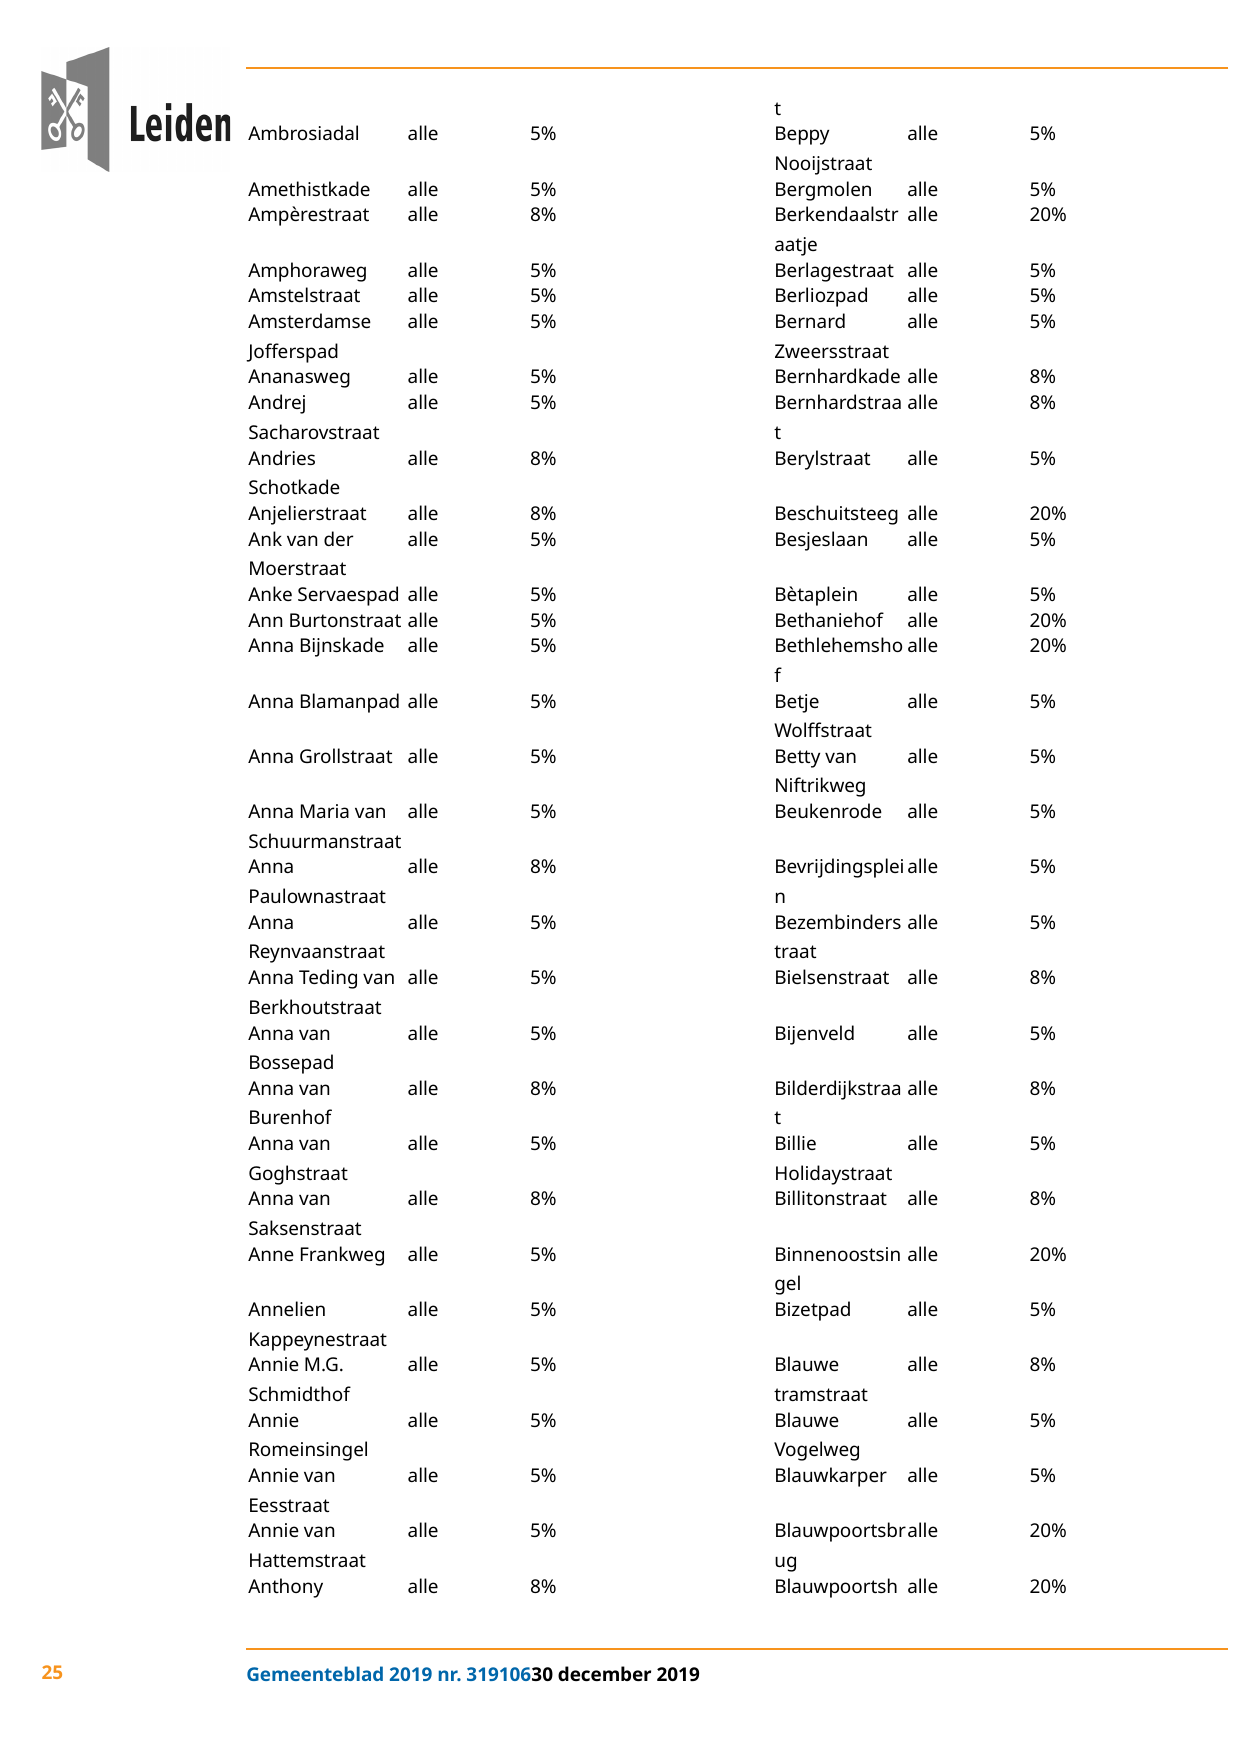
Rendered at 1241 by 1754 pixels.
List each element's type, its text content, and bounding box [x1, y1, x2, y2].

table_cell 8% [530, 500, 652, 526]
table_cell alle [408, 607, 530, 632]
table_cell 5% [530, 1462, 652, 1517]
table_cell alle [408, 1462, 530, 1517]
table_cell 5% [1029, 581, 1152, 607]
table_cell alle [907, 1573, 1029, 1598]
table_cell 5% [530, 526, 652, 581]
table_cell Bethaniehof [774, 607, 907, 632]
table_cell 20% [1029, 1241, 1152, 1296]
table_cell Anna van Burenhof [248, 1075, 407, 1130]
table_cell [907, 95, 1029, 121]
table_cell alle [907, 633, 1029, 688]
table_cell alle [907, 743, 1029, 798]
table_cell Annie van Eesstraat [248, 1462, 407, 1517]
table_cell Beppy Nooijstraat [774, 121, 907, 176]
table_cell 5% [1029, 445, 1152, 500]
table_cell Bevrijdingsplein [774, 854, 907, 909]
table_cell Bernhardstraat [774, 389, 907, 445]
table_cell alle [907, 854, 1029, 909]
table_cell alle [907, 909, 1029, 964]
table_cell Bilderdijkstraat [774, 1075, 907, 1130]
table_cell 20% [1029, 607, 1152, 632]
table_cell alle [907, 607, 1029, 632]
table_cell 5% [1029, 176, 1152, 202]
table_cell [652, 445, 774, 500]
table_cell 5% [530, 389, 652, 445]
table_cell 5% [1029, 799, 1152, 854]
table_cell alle [408, 121, 530, 176]
table_cell 5% [1029, 1020, 1152, 1075]
table_cell Bijenveld [774, 1020, 907, 1075]
table_cell Anna Reynvaanstraat [248, 909, 407, 964]
table_cell Anna Bijnskade [248, 633, 407, 688]
table_cell alle [408, 1075, 530, 1130]
table_cell [652, 1075, 774, 1130]
table_cell 8% [530, 445, 652, 500]
table_cell 5% [530, 799, 652, 854]
table_cell Bètaplein [774, 581, 907, 607]
table_cell Anke Servaespad [248, 581, 407, 607]
table_cell 5% [530, 283, 652, 308]
table_cell alle [907, 1075, 1029, 1130]
table_cell Bezembinderstraat [774, 909, 907, 964]
table_cell 8% [1029, 389, 1152, 445]
table_cell 5% [530, 909, 652, 964]
table_cell 20% [1029, 500, 1152, 526]
table_cell 5% [1029, 283, 1152, 308]
table_cell alle [408, 308, 530, 364]
table_cell Betty van Niftrikweg [774, 743, 907, 798]
table_cell Annie van Hattemstraat [248, 1518, 407, 1573]
table_cell alle [907, 964, 1029, 1020]
table_cell Berkendaalstraatje [774, 202, 907, 257]
table_cell alle [408, 445, 530, 500]
table_cell Anna Grollstraat [248, 743, 407, 798]
table_cell [652, 909, 774, 964]
table_cell Anna van Bossepad [248, 1020, 407, 1075]
table_cell 5% [1029, 526, 1152, 581]
table_cell 5% [1029, 121, 1152, 176]
table_cell Blauwpoortsh [774, 1573, 907, 1598]
table_cell [652, 607, 774, 632]
table_cell Berliozpad [774, 283, 907, 308]
table_cell [652, 854, 774, 909]
table_cell Annie Romeinsingel [248, 1407, 407, 1462]
table_cell Anna Blamanpad [248, 688, 407, 743]
table_cell [652, 1407, 774, 1462]
table_cell [652, 202, 774, 257]
table_cell Billie Holidaystraat [774, 1130, 907, 1186]
table_cell alle [408, 688, 530, 743]
table_cell 5% [530, 743, 652, 798]
table_cell alle [408, 633, 530, 688]
table_cell alle [408, 1296, 530, 1352]
table_cell 5% [1029, 854, 1152, 909]
table_cell 5% [530, 1020, 652, 1075]
table_cell 5% [530, 1407, 652, 1462]
table_cell Bethlehemshof [774, 633, 907, 688]
table_cell alle [907, 364, 1029, 389]
table_cell alle [907, 581, 1029, 607]
table_cell Anna van Goghstraat [248, 1130, 407, 1186]
table_cell [652, 688, 774, 743]
table_cell 5% [1029, 688, 1152, 743]
table_cell alle [907, 176, 1029, 202]
table_cell alle [907, 1462, 1029, 1517]
table_cell [530, 95, 652, 121]
table_cell alle [408, 1241, 530, 1296]
table_cell alle [408, 283, 530, 308]
table_cell Bizetpad [774, 1296, 907, 1352]
table_cell Berylstraat [774, 445, 907, 500]
table_cell [652, 176, 774, 202]
table_cell Ann Burtonstraat [248, 607, 407, 632]
table_cell Ampèrestraat [248, 202, 407, 257]
table_cell alle [408, 364, 530, 389]
table_cell alle [408, 909, 530, 964]
table_cell alle [408, 1352, 530, 1407]
table_cell alle [907, 526, 1029, 581]
table_cell 5% [530, 1130, 652, 1186]
table_cell [652, 1462, 774, 1517]
table_cell alle [408, 743, 530, 798]
table_cell [652, 1130, 774, 1186]
table_cell [652, 743, 774, 798]
table_cell Amsterdamse Jofferspad [248, 308, 407, 364]
table_cell [652, 1518, 774, 1573]
table_cell alle [408, 176, 530, 202]
table_cell [1029, 95, 1152, 121]
table_cell alle [408, 1573, 530, 1598]
table_cell Bernard Zweersstraat [774, 308, 907, 364]
table_cell alle [907, 445, 1029, 500]
table_cell Besjeslaan [774, 526, 907, 581]
table_cell [652, 500, 774, 526]
table_cell Blauwe Vogelweg [774, 1407, 907, 1462]
table_cell Bernhardkade [774, 364, 907, 389]
table_cell alle [408, 1186, 530, 1241]
table_cell 5% [530, 364, 652, 389]
table_cell 8% [1029, 1075, 1152, 1130]
table_cell 8% [530, 1075, 652, 1130]
table_cell Andries Schotkade [248, 445, 407, 500]
table_cell alle [408, 526, 530, 581]
table_cell [652, 1241, 774, 1296]
table_cell Blauwkarper [774, 1462, 907, 1517]
table_cell alle [907, 1407, 1029, 1462]
table_cell 5% [530, 308, 652, 364]
table_cell alle [408, 202, 530, 257]
table_cell Beschuitsteeg [774, 500, 907, 526]
table_cell alle [408, 1130, 530, 1186]
table_cell 5% [530, 121, 652, 176]
table_cell [652, 1573, 774, 1598]
table_cell 5% [1029, 1296, 1152, 1352]
table_cell alle [408, 799, 530, 854]
table_cell 20% [1029, 1518, 1152, 1573]
table_cell [652, 121, 774, 176]
table_cell Berlagestraat [774, 257, 907, 283]
table_cell Anthony [248, 1573, 407, 1598]
table_cell [652, 1296, 774, 1352]
table_cell Anna Paulownastraat [248, 854, 407, 909]
table_cell 5% [530, 964, 652, 1020]
table_cell [652, 526, 774, 581]
table_cell [652, 257, 774, 283]
table_cell 5% [530, 1518, 652, 1573]
table_cell 5% [530, 607, 652, 632]
table_cell Beukenrode [774, 799, 907, 854]
table_cell Blauwpoortsbrug [774, 1518, 907, 1573]
table_cell alle [907, 121, 1029, 176]
table_cell Ambrosiadal [248, 121, 407, 176]
table_cell 5% [1029, 1130, 1152, 1186]
table_cell Anne Frankweg [248, 1241, 407, 1296]
table_cell 20% [1029, 633, 1152, 688]
table_cell alle [408, 389, 530, 445]
table_cell Bergmolen [774, 176, 907, 202]
table_cell alle [907, 1130, 1029, 1186]
table_cell alle [907, 1186, 1029, 1241]
table_cell alle [907, 389, 1029, 445]
table_cell 8% [1029, 1352, 1152, 1407]
table_cell Amphoraweg [248, 257, 407, 283]
table_cell Annelien Kappeynestraat [248, 1296, 407, 1352]
table_cell 5% [530, 633, 652, 688]
table_cell 5% [530, 176, 652, 202]
table_cell alle [408, 854, 530, 909]
table_cell 5% [1029, 1462, 1152, 1517]
table_cell Andrej Sacharovstraat [248, 389, 407, 445]
table_cell Bielsenstraat [774, 964, 907, 1020]
table_cell 20% [1029, 202, 1152, 257]
table_cell Anjelierstraat [248, 500, 407, 526]
table_cell [248, 95, 407, 121]
table_cell 5% [530, 1296, 652, 1352]
table_cell 8% [1029, 1186, 1152, 1241]
picture [41, 47, 231, 172]
table_cell [652, 1020, 774, 1075]
table_cell [652, 799, 774, 854]
table_cell Ananasweg [248, 364, 407, 389]
table_cell alle [408, 1518, 530, 1573]
table_cell 8% [530, 202, 652, 257]
table_cell Annie M.G. Schmidthof [248, 1352, 407, 1407]
table_cell 8% [530, 854, 652, 909]
table_cell alle [907, 308, 1029, 364]
table_cell alle [907, 283, 1029, 308]
table_cell alle [907, 1352, 1029, 1407]
table_cell 5% [530, 257, 652, 283]
table_cell alle [907, 1518, 1029, 1573]
table_cell [652, 1186, 774, 1241]
table_cell Anna Maria van Schuurmanstraat [248, 799, 407, 854]
table_cell Blauwe tramstraat [774, 1352, 907, 1407]
table_cell [408, 95, 530, 121]
table_cell alle [907, 202, 1029, 257]
table_cell Anna Teding van Berkhoutstraat [248, 964, 407, 1020]
table_cell Amethistkade [248, 176, 407, 202]
table_cell Billitonstraat [774, 1186, 907, 1241]
table_cell [652, 581, 774, 607]
table_cell 5% [1029, 257, 1152, 283]
table_cell 5% [1029, 909, 1152, 964]
table_cell [652, 964, 774, 1020]
table_cell Betje Wolffstraat [774, 688, 907, 743]
table_cell [652, 364, 774, 389]
table_cell 5% [1029, 308, 1152, 364]
table_cell [652, 95, 774, 121]
table_cell [652, 283, 774, 308]
table_cell alle [408, 257, 530, 283]
table_cell 5% [530, 1241, 652, 1296]
table_cell 8% [1029, 964, 1152, 1020]
table_cell [652, 633, 774, 688]
table_cell 8% [530, 1186, 652, 1241]
table_cell Ank van der Moerstraat [248, 526, 407, 581]
table_cell alle [408, 500, 530, 526]
table_cell 8% [1029, 364, 1152, 389]
table_cell [652, 389, 774, 445]
table_cell alle [408, 1020, 530, 1075]
table_cell alle [907, 500, 1029, 526]
table_cell 5% [1029, 1407, 1152, 1462]
table_cell alle [408, 581, 530, 607]
table_cell [652, 1352, 774, 1407]
table_cell 5% [530, 581, 652, 607]
table_cell alle [907, 257, 1029, 283]
table_cell 20% [1029, 1573, 1152, 1598]
table_cell alle [907, 688, 1029, 743]
table_cell t [774, 95, 907, 121]
table_cell alle [408, 964, 530, 1020]
table_cell 8% [530, 1573, 652, 1598]
table_cell 5% [530, 688, 652, 743]
table_cell 5% [530, 1352, 652, 1407]
table_cell alle [907, 1020, 1029, 1075]
table_cell alle [907, 1241, 1029, 1296]
table_cell 5% [1029, 743, 1152, 798]
table_cell alle [907, 1296, 1029, 1352]
table_cell alle [408, 1407, 530, 1462]
table_cell alle [907, 799, 1029, 854]
table_cell Amstelstraat [248, 283, 407, 308]
table_cell [652, 308, 774, 364]
table_cell Binnenoostsingel [774, 1241, 907, 1296]
table_cell Anna van Saksenstraat [248, 1186, 407, 1241]
